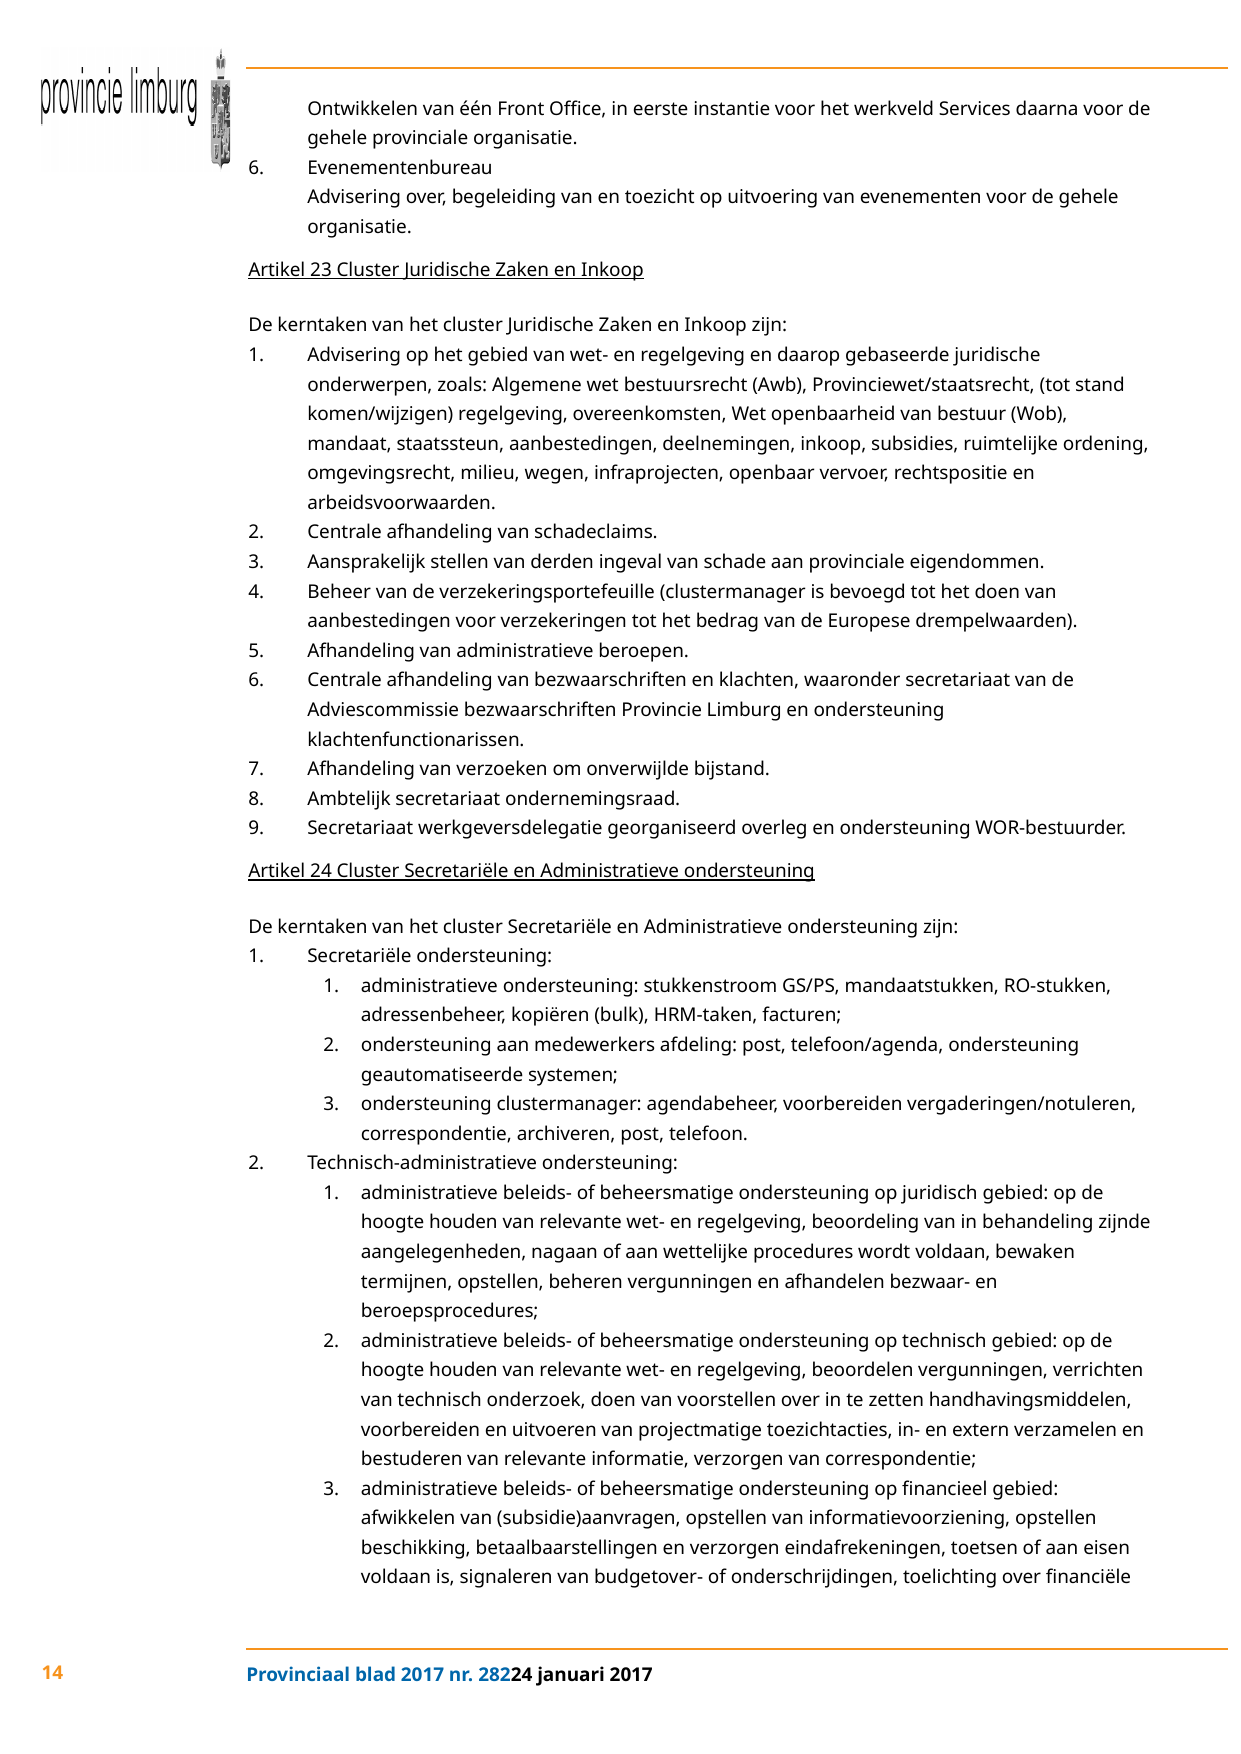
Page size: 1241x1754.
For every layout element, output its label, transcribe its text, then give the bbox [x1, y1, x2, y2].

list Technisch-administratieve ondersteuning: [248, 1149, 1152, 1175]
text Artikel 24 Cluster Secretariële en Administratieve ondersteuning [248, 858, 1152, 883]
list administratieve beleids- of beheersmatige ondersteuning op juridisch gebied: op de hoogte houden van relevante wet- en regelgeving, beoordeling van in behandeling zijnde aangelegenheden, nagaan of aan wettelijke procedures wordt voldaan, bewaken termijnen, opstellen, beheren vergunningen en afhandelen bezwaar- en beroepsprocedures; [323, 1179, 1152, 1323]
list administratieve beleids- of beheersmatige ondersteuning op technisch gebied: op de hoogte houden van relevante wet- en regelgeving, beoordelen vergunningen, verrichten van technisch onderzoek, doen van voorstellen over in te zetten handhavingsmiddelen, voorbereiden en uitvoeren van projectmatige toezichtacties, in- en extern verzamelen en bestuderen van relevante informatie, verzorgen van correspondentie; [323, 1327, 1152, 1471]
list Afhandeling van administratieve beroepen. [248, 637, 1152, 663]
list Centrale afhandeling van schadeclaims. [248, 519, 1152, 544]
list Advisering op het gebied van wet- en regelgeving en daarop gebaseerde juridische onderwerpen, zoals: Algemene wet bestuursrecht (Awb), Provinciewet/staatsrecht, (tot stand komen/wijzigen) regelgeving, overeenkomsten, Wet openbaarheid van bestuur (Wob), mandaat, staatssteun, aanbestedingen, deelnemingen, inkoop, subsidies, ruimtelijke ordening, omgevingsrecht, milieu, wegen, infraprojecten, openbaar vervoer, rechtspositie en arbeidsvoorwaarden. [248, 341, 1152, 515]
list administratieve beleids- of beheersmatige ondersteuning op financieel gebied: afwikkelen van (subsidie)aanvragen, opstellen van informatievoorziening, opstellen beschikking, betaalbaarstellingen en verzorgen eindafrekeningen, toetsen of aan eisen voldaan is, signaleren van budgetover- of onderschrijdingen, toelichting over financiële [323, 1475, 1152, 1589]
list Centrale afhandeling van bezwaarschriften en klachten, waaronder secretariaat van de Adviescommissie bezwaarschriften Provincie Limburg en ondersteuning klachtenfunctionarissen. [248, 667, 1152, 751]
list Afhandeling van verzoeken om onverwijlde bijstand. [248, 755, 1152, 781]
list ondersteuning aan medewerkers afdeling: post, telefoon/agenda, ondersteuning geautomatiseerde systemen; [323, 1031, 1152, 1087]
list Secretariële ondersteuning: [248, 942, 1152, 968]
text Artikel 23 Cluster Juridische Zaken en Inkoop [248, 256, 1152, 282]
text De kerntaken van het cluster Juridische Zaken en Inkoop zijn: [248, 312, 1152, 337]
list ondersteuning clustermanager: agendabeheer, voorbereiden vergaderingen/notuleren, correspondentie, archiveren, post, telefoon. [323, 1090, 1152, 1146]
list Ambtelijk secretariaat ondernemingsraad. [248, 785, 1152, 811]
list Secretariaat werkgeversdelegatie georganiseerd overleg en ondersteuning WOR-bestuurder. [248, 814, 1152, 840]
text De kerntaken van het cluster Secretariële en Administratieve ondersteuning zijn: [248, 913, 1152, 939]
list Aansprakelijk stellen van derden ingeval van schade aan provinciale eigendommen. [248, 548, 1152, 574]
list administratieve ondersteuning: stukkenstroom GS/PS, mandaatstukken, RO-stukken, adressenbeheer, kopiëren (bulk), HRM-taken, facturen; [323, 972, 1152, 1027]
picture [41, 47, 231, 172]
list Advisering over, begeleiding van en toezicht op uitvoering van evenementen voor de gehele organisatie. [248, 183, 1152, 239]
list Beheer van de verzekeringsportefeuille (clustermanager is bevoegd tot het doen van aanbestedingen voor verzekeringen tot het bedrag van de Europese drempelwaarden). [248, 578, 1152, 633]
list Evenementenbureau [248, 154, 1152, 180]
list Ontwikkelen van één Front Office, in eerste instantie voor het werkveld Services daarna voor de gehele provinciale organisatie. [248, 95, 1152, 150]
